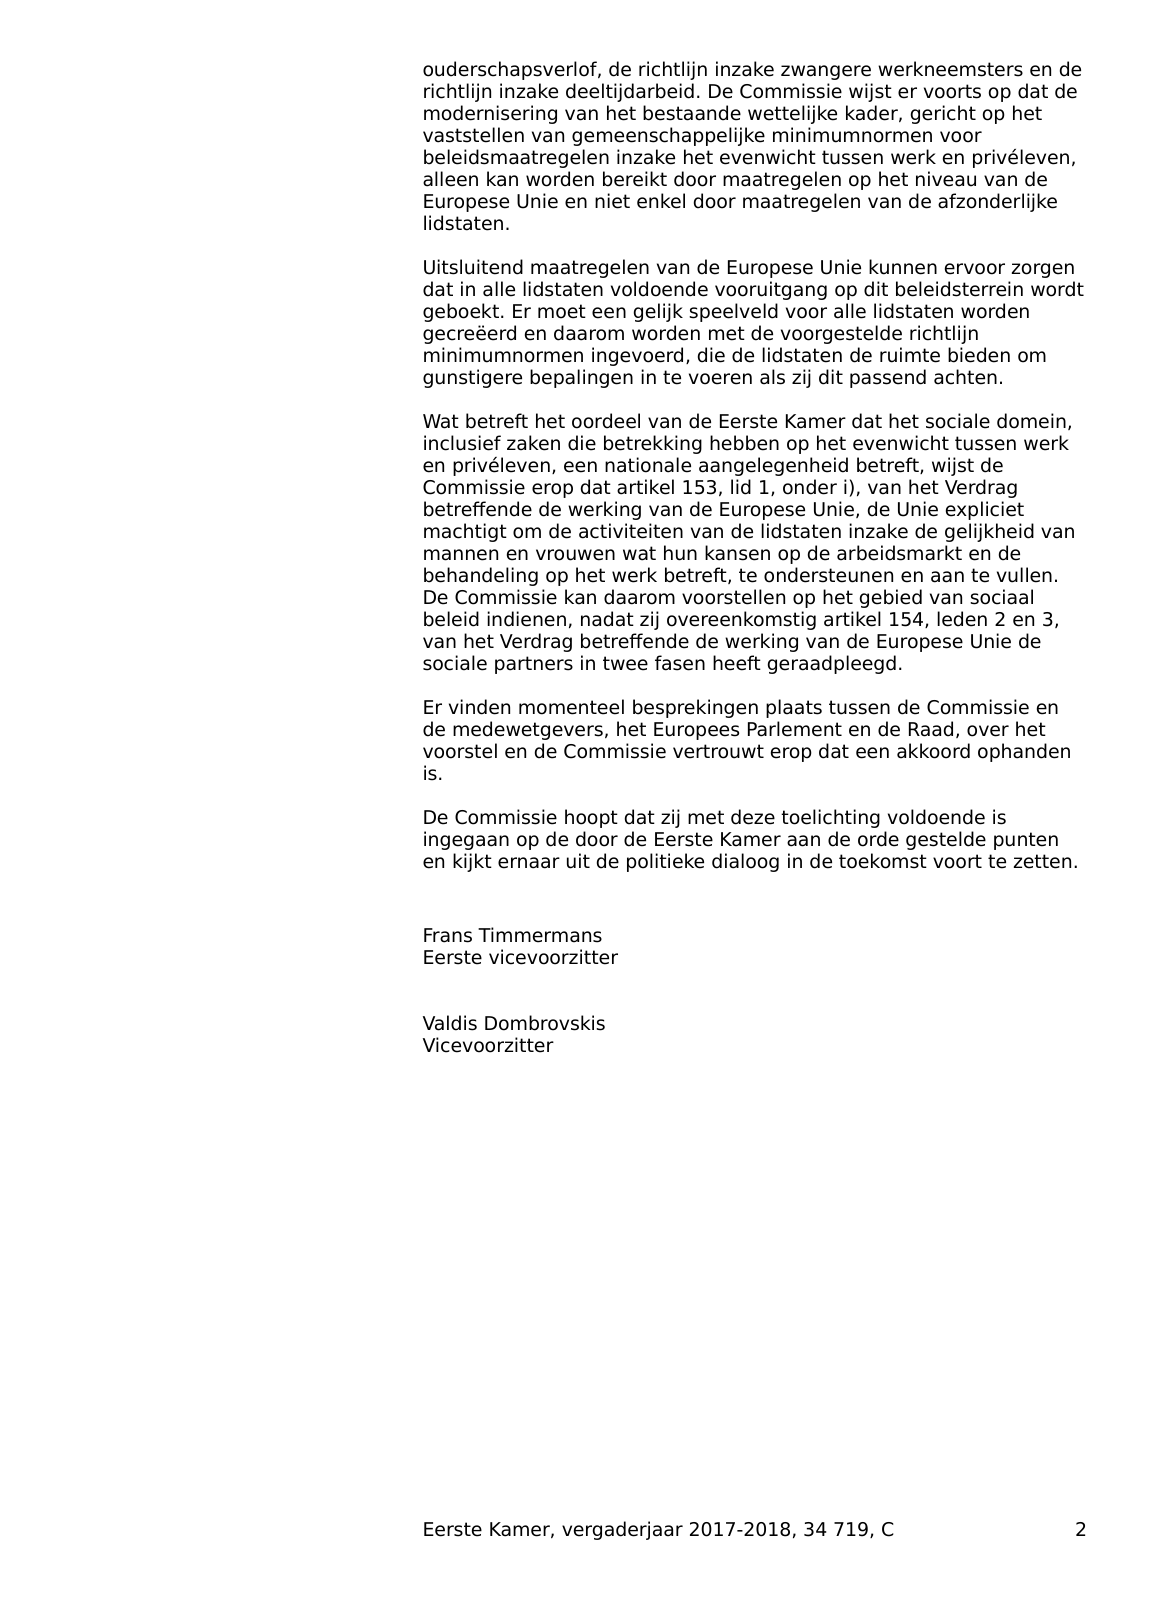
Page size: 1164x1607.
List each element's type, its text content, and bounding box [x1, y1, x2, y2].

text ouderschapsverlof, de richtlijn inzake zwangere werkneemsters en de richtlijn inzake deeltijdarbeid. De Commissie wijst er voorts op dat de modernisering van het bestaande wettelijke kader, gericht op het vaststellen van gemeenschappelijke minimumnormen voor beleidsmaatregelen inzake het evenwicht tussen werk en privéleven, alleen kan worden bereikt door maatregelen op het niveau van de Europese Unie en niet enkel door maatregelen van de afzonderlijke lidstaten. [422, 59, 1087, 235]
text Er vinden momenteel besprekingen plaats tussen de Commissie en de medewetgevers, het Europees Parlement en de Raad, over het voorstel en de Commissie vertrouwt erop dat een akkoord ophanden is. [422, 697, 1087, 785]
text Valdis Dombrovskis Vicevoorzitter [422, 991, 1087, 1057]
text Wat betreft het oordeel van de Eerste Kamer dat het sociale domein, inclusief zaken die betrekking hebben op het evenwicht tussen werk en privéleven, een nationale aangelegenheid betreft, wijst de Commissie erop dat artikel 153, lid 1, onder i), van het Verdrag betreffende de werking van de Europese Unie, de Unie expliciet machtigt om de activiteiten van de lidstaten inzake de gelijkheid van mannen en vrouwen wat hun kansen op de arbeidsmarkt en de behandeling op het werk betreft, te ondersteunen en aan te vullen. De Commissie kan daarom voorstellen op het gebied van sociaal beleid indienen, nadat zij overeenkomstig artikel 154, leden 2 en 3, van het Verdrag betreffende de werking van de Europese Unie de sociale partners in twee fasen heeft geraadpleegd. [422, 411, 1087, 675]
text Frans Timmermans Eerste vicevoorzitter [422, 903, 1087, 969]
text De Commissie hoopt dat zij met deze toelichting voldoende is ingegaan op de door de Eerste Kamer aan de orde gestelde punten en kijkt ernaar uit de politieke dialoog in de toekomst voort te zetten. [422, 807, 1087, 873]
text Uitsluitend maatregelen van de Europese Unie kunnen ervoor zorgen dat in alle lidstaten voldoende vooruitgang op dit beleidsterrein wordt geboekt. Er moet een gelijk speelveld voor alle lidstaten worden gecreëerd en daarom worden met de voorgestelde richtlijn minimumnormen ingevoerd, die de lidstaten de ruimte bieden om gunstigere bepalingen in te voeren als zij dit passend achten. [422, 257, 1087, 389]
